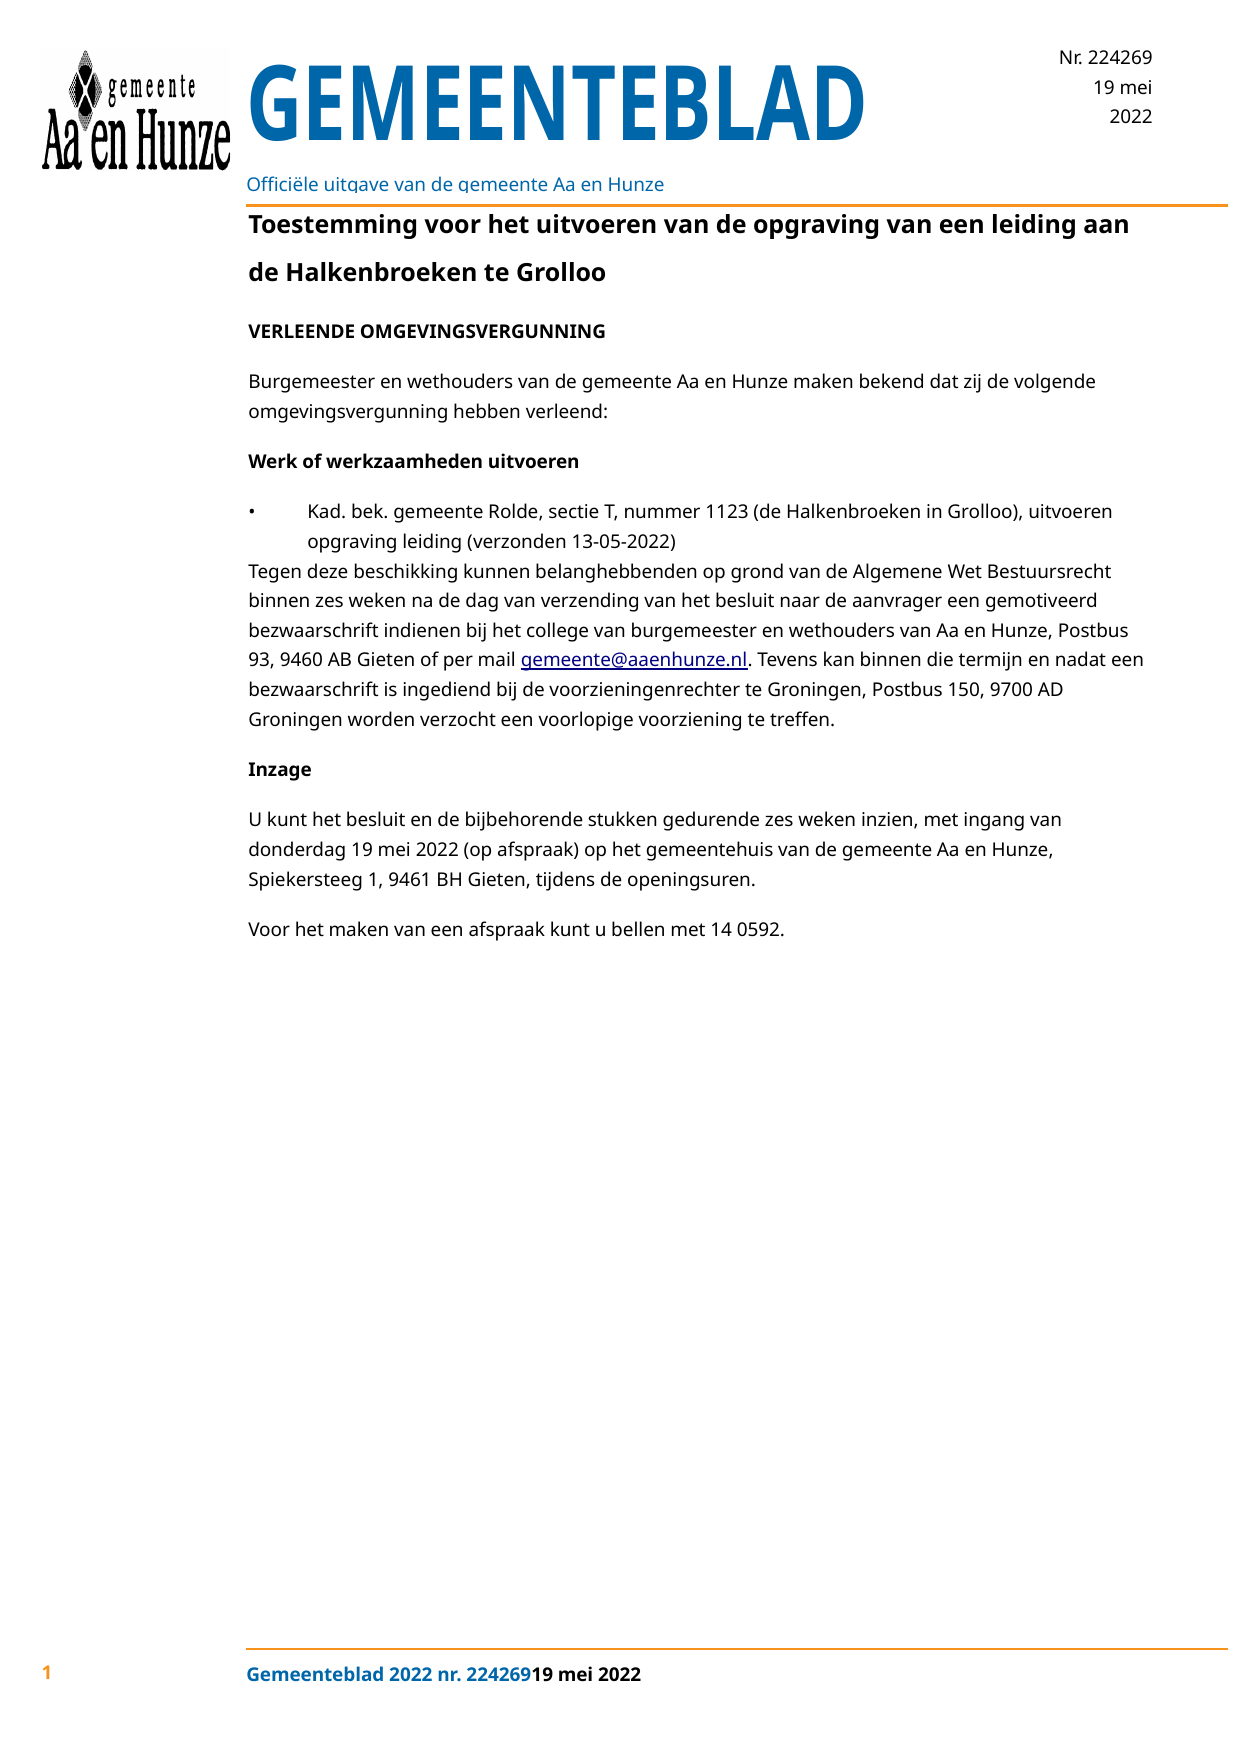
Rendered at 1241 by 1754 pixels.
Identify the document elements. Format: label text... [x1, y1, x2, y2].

text Werk of werkzaamheden uitvoeren [248, 448, 1152, 474]
list Kad. bek. gemeente Rolde, sectie T, nummer 1123 (de Halkenbroeken in Grolloo), uitvoeren opgraving leiding (verzonden 13-05-2022) [248, 499, 1152, 554]
text VERLEENDE OMGEVINGSVERGUNNING [248, 318, 1152, 344]
text Burgemeester en wethouders van de gemeente Aa en Hunze maken bekend dat zij de volgende omgevingsvergunning hebben verleend: [248, 368, 1152, 424]
text Voor het maken van een afspraak kunt u bellen met 14 0592. [248, 916, 1152, 942]
picture [41, 47, 231, 172]
text Toestemming voor het uitvoeren van de opgraving van een leiding aan de Halkenbroeken te Grolloo [248, 207, 1152, 288]
text U kunt het besluit en de bijbehorende stukken gedurende zes weken inzien, met ingang van donderdag 19 mei 2022 (op afspraak) op het gemeentehuis van de gemeente Aa en Hunze, Spiekersteeg 1, 9461 BH Gieten, tijdens de openingsuren. [248, 807, 1152, 892]
text Inzage [248, 756, 1152, 782]
text Tegen deze beschikking kunnen belanghebbenden op grond van de Algemene Wet Bestuursrecht binnen zes weken na de dag van verzending van het besluit naar de aanvrager een gemotiveerd bezwaarschrift indienen bij het college van burgemeester en wethouders van Aa en Hunze, Postbus 93, 9460 AB Gieten of per mail gemeente@aaenhunze.nl. Tevens kan binnen die termijn en nadat een bezwaarschrift is ingediend bij de voorzieningenrechter te Groningen, Postbus 150, 9700 AD Groningen worden verzocht een voorlopige voorziening te treffen. [248, 558, 1152, 732]
